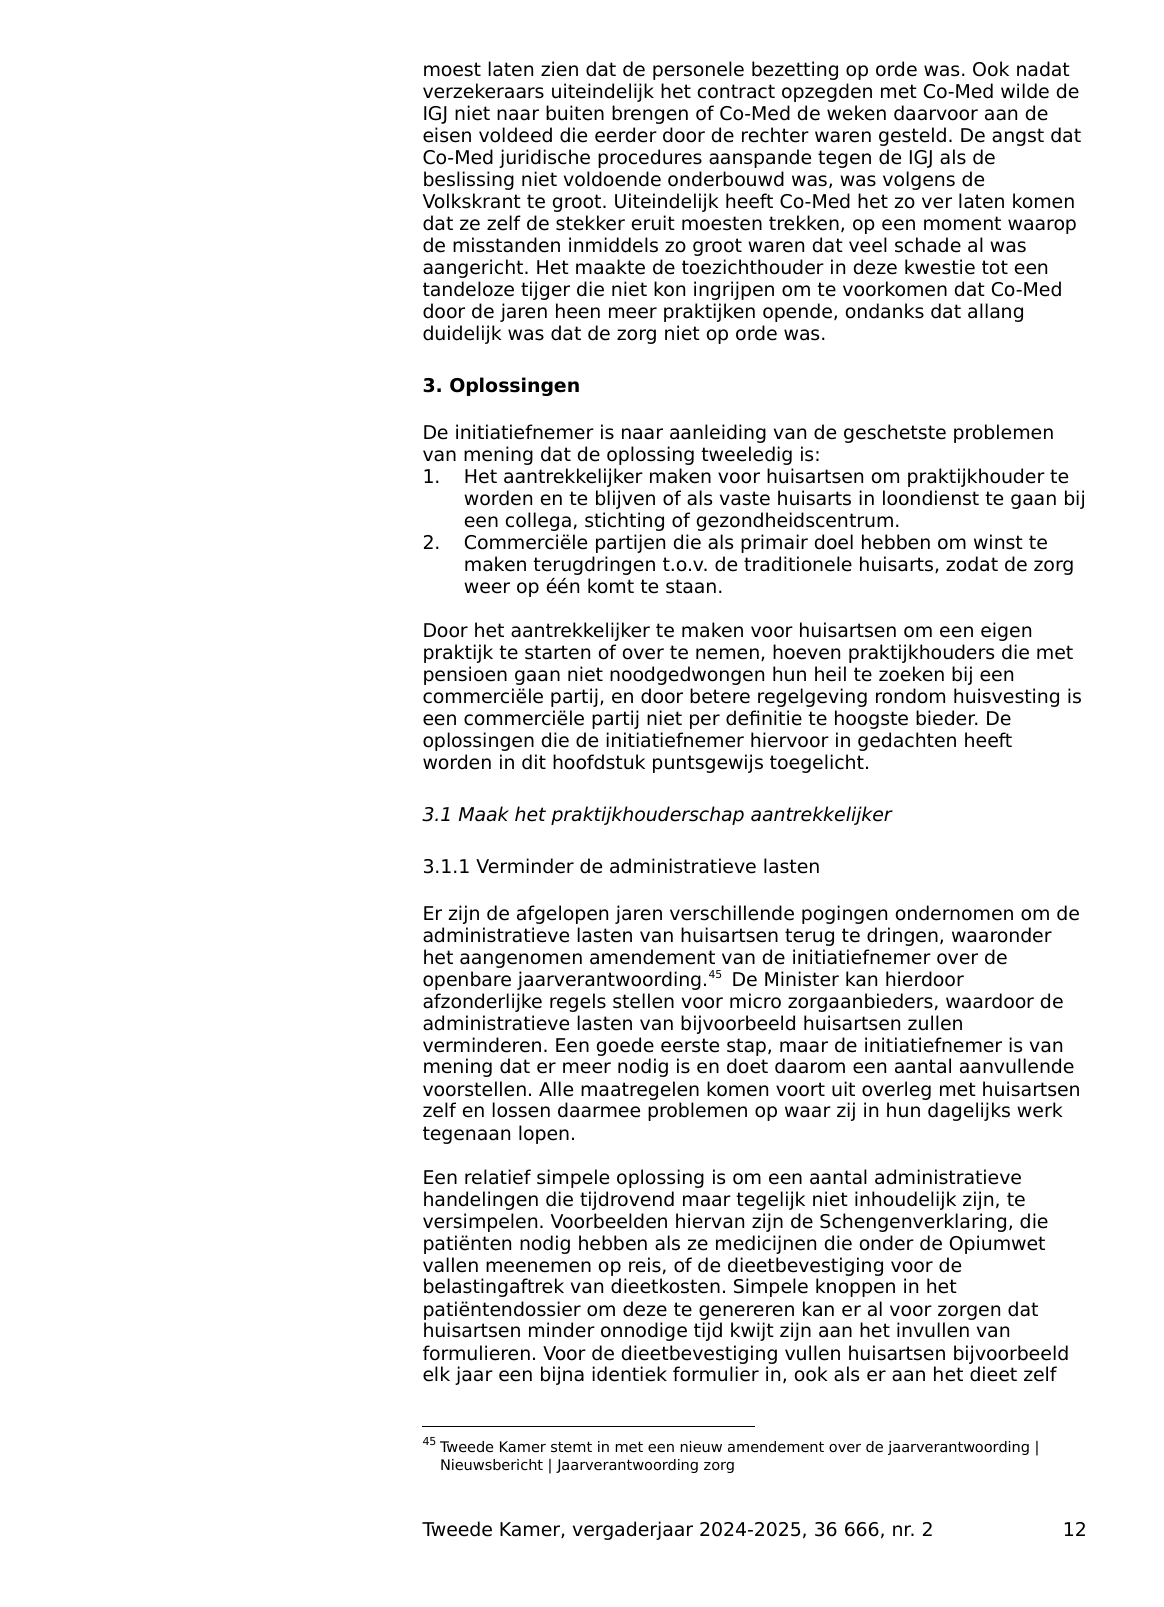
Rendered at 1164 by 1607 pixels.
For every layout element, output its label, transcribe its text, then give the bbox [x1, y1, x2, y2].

subtitle 3.1.1 Verminder de administratieve lasten [422, 856, 1087, 878]
text Door het aantrekkelijker te maken voor huisartsen om een eigen praktijk te starten of over te nemen, hoeven praktijkhouders die met pensioen gaan niet noodgedwongen hun heil te zoeken bij een commerciële partij, en door betere regelgeving rondom huisvesting is een commerciële partij niet per definitie te hoogste bieder. De oplossingen die de initiatiefnemer hiervoor in gedachten heeft worden in dit hoofdstuk puntsgewijs toegelicht. [422, 620, 1087, 774]
text 2. Commerciële partijen die als primair doel hebben om winst te maken terugdringen t.o.v. de traditionele huisarts, zodat de zorg weer op één komt te staan. [422, 532, 1087, 598]
text Er zijn de afgelopen jaren verschillende pogingen ondernomen om de administratieve lasten van huisartsen terug te dringen, waaronder het aangenomen amendement van de initiatiefnemer over de openbare jaarverantwoording. De Minister kan hierdoor afzonderlijke regels stellen voor micro zorgaanbieders, waardoor de administratieve lasten van bijvoorbeeld huisartsen zullen verminderen. Een goede eerste stap, maar de initiatiefnemer is van mening dat er meer nodig is en doet daarom een aantal aanvullende voorstellen. Alle maatregelen komen voort uit overleg met huisartsen zelf en lossen daarmee problemen op waar zij in hun dagelijks werk tegenaan lopen. [422, 903, 1087, 1144]
text Tweede Kamer stemt in met een nieuw amendement over de jaarverantwoording | Nieuwsbericht | Jaarverantwoording zorg [422, 1435, 1087, 1474]
text Een relatief simpele oplossing is om een aantal administratieve handelingen die tijdrovend maar tegelijk niet inhoudelijk zijn, te versimpelen. Voorbeelden hiervan zijn de Schengenverklaring, die patiënten nodig hebben als ze medicijnen die onder de Opiumwet vallen meenemen op reis, of de dieetbevestiging voor de belastingaftrek van dieetkosten. Simpele knoppen in het patiëntendossier om deze te genereren kan er al voor zorgen dat huisartsen minder onnodige tijd kwijt zijn aan het invullen van formulieren. Voor de dieetbevestiging vullen huisartsen bijvoorbeeld elk jaar een bijna identiek formulier in, ook als er aan het dieet zelf [422, 1167, 1087, 1386]
text De initiatiefnemer is naar aanleiding van de geschetste problemen van mening dat de oplossing tweeledig is: [422, 422, 1087, 466]
text 1. Het aantrekkelijker maken voor huisartsen om praktijkhouder te worden en te blijven of als vaste huisarts in loondienst te gaan bij een collega, stichting of gezondheidscentrum. [422, 466, 1087, 532]
text moest laten zien dat de personele bezetting op orde was. Ook nadat verzekeraars uiteindelijk het contract opzegden met Co-Med wilde de IGJ niet naar buiten brengen of Co-Med de weken daarvoor aan de eisen voldeed die eerder door de rechter waren gesteld. De angst dat Co-Med juridische procedures aanspande tegen de IGJ als de beslissing niet voldoende onderbouwd was, was volgens de Volkskrant te groot. Uiteindelijk heeft Co-Med het zo ver laten komen dat ze zelf de stekker eruit moesten trekken, op een moment waarop de misstanden inmiddels zo groot waren dat veel schade al was aangericht. Het maakte de toezichthouder in deze kwestie tot een tandeloze tijger die niet kon ingrijpen om te voorkomen dat Co-Med door de jaren heen meer praktijken opende, ondanks dat allang duidelijk was dat de zorg niet op orde was. [422, 59, 1087, 345]
subtitle 3. Oplossingen [422, 375, 1087, 397]
subtitle 3.1 Maak het praktijkhouderschap aantrekkelijker [422, 804, 1087, 826]
